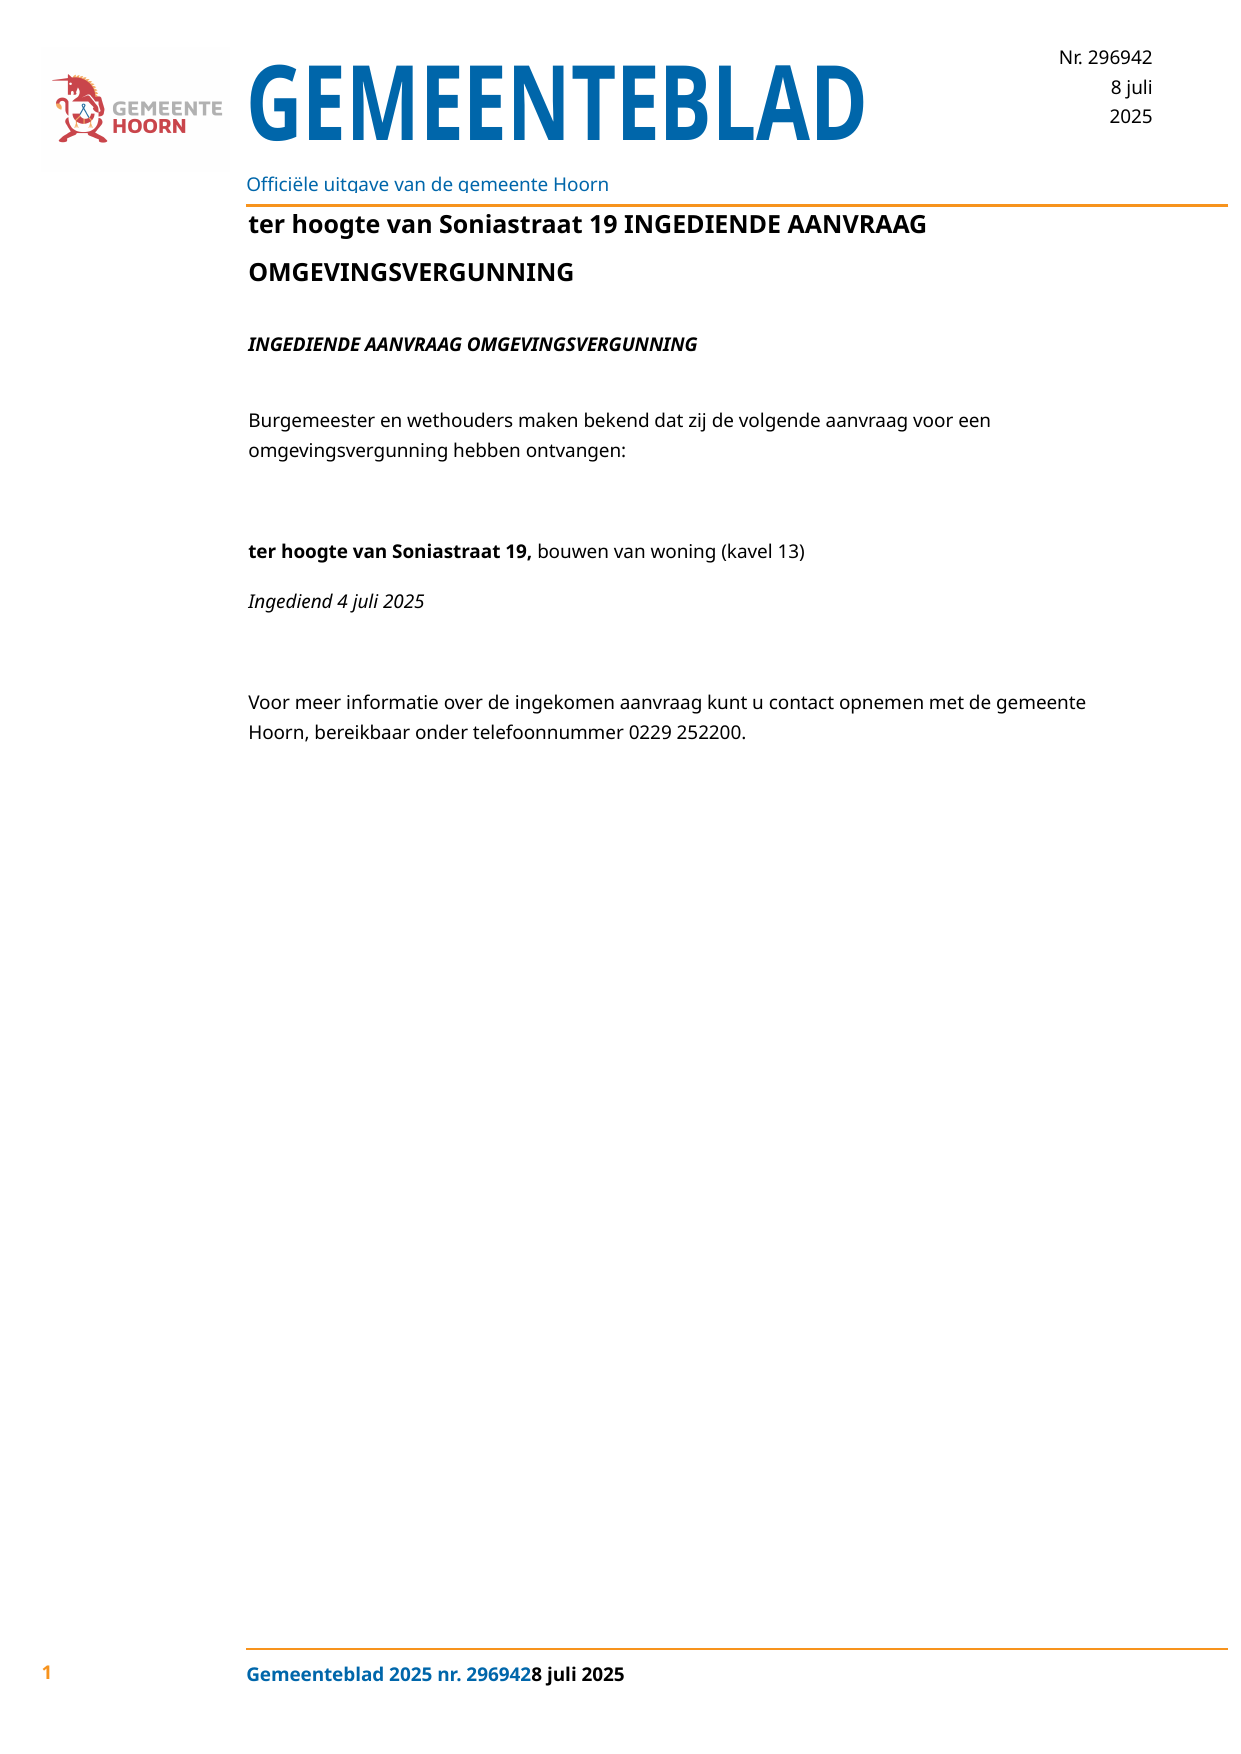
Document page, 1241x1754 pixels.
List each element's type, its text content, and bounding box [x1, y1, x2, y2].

text Burgemeester en wethouders maken bekend dat zij de volgende aanvraag voor een omgevingsvergunning hebben ontvangen: [248, 408, 1152, 463]
text INGEDIENDE AANVRAAG OMGEVINGSVERGUNNING [248, 331, 1152, 357]
text Ingediend 4 juli 2025 [248, 588, 1152, 614]
text ter hoogte van Soniastraat 19, bouwen van woning (kavel 13) [248, 538, 1152, 564]
picture [41, 47, 231, 172]
text Voor meer informatie over de ingekomen aanvraag kunt u contact opnemen met de gemeente Hoorn, bereikbaar onder telefoonnummer 0229 252200. [248, 689, 1152, 744]
text ter hoogte van Soniastraat 19 INGEDIENDE AANVRAAG OMGEVINGSVERGUNNING [248, 207, 1152, 288]
